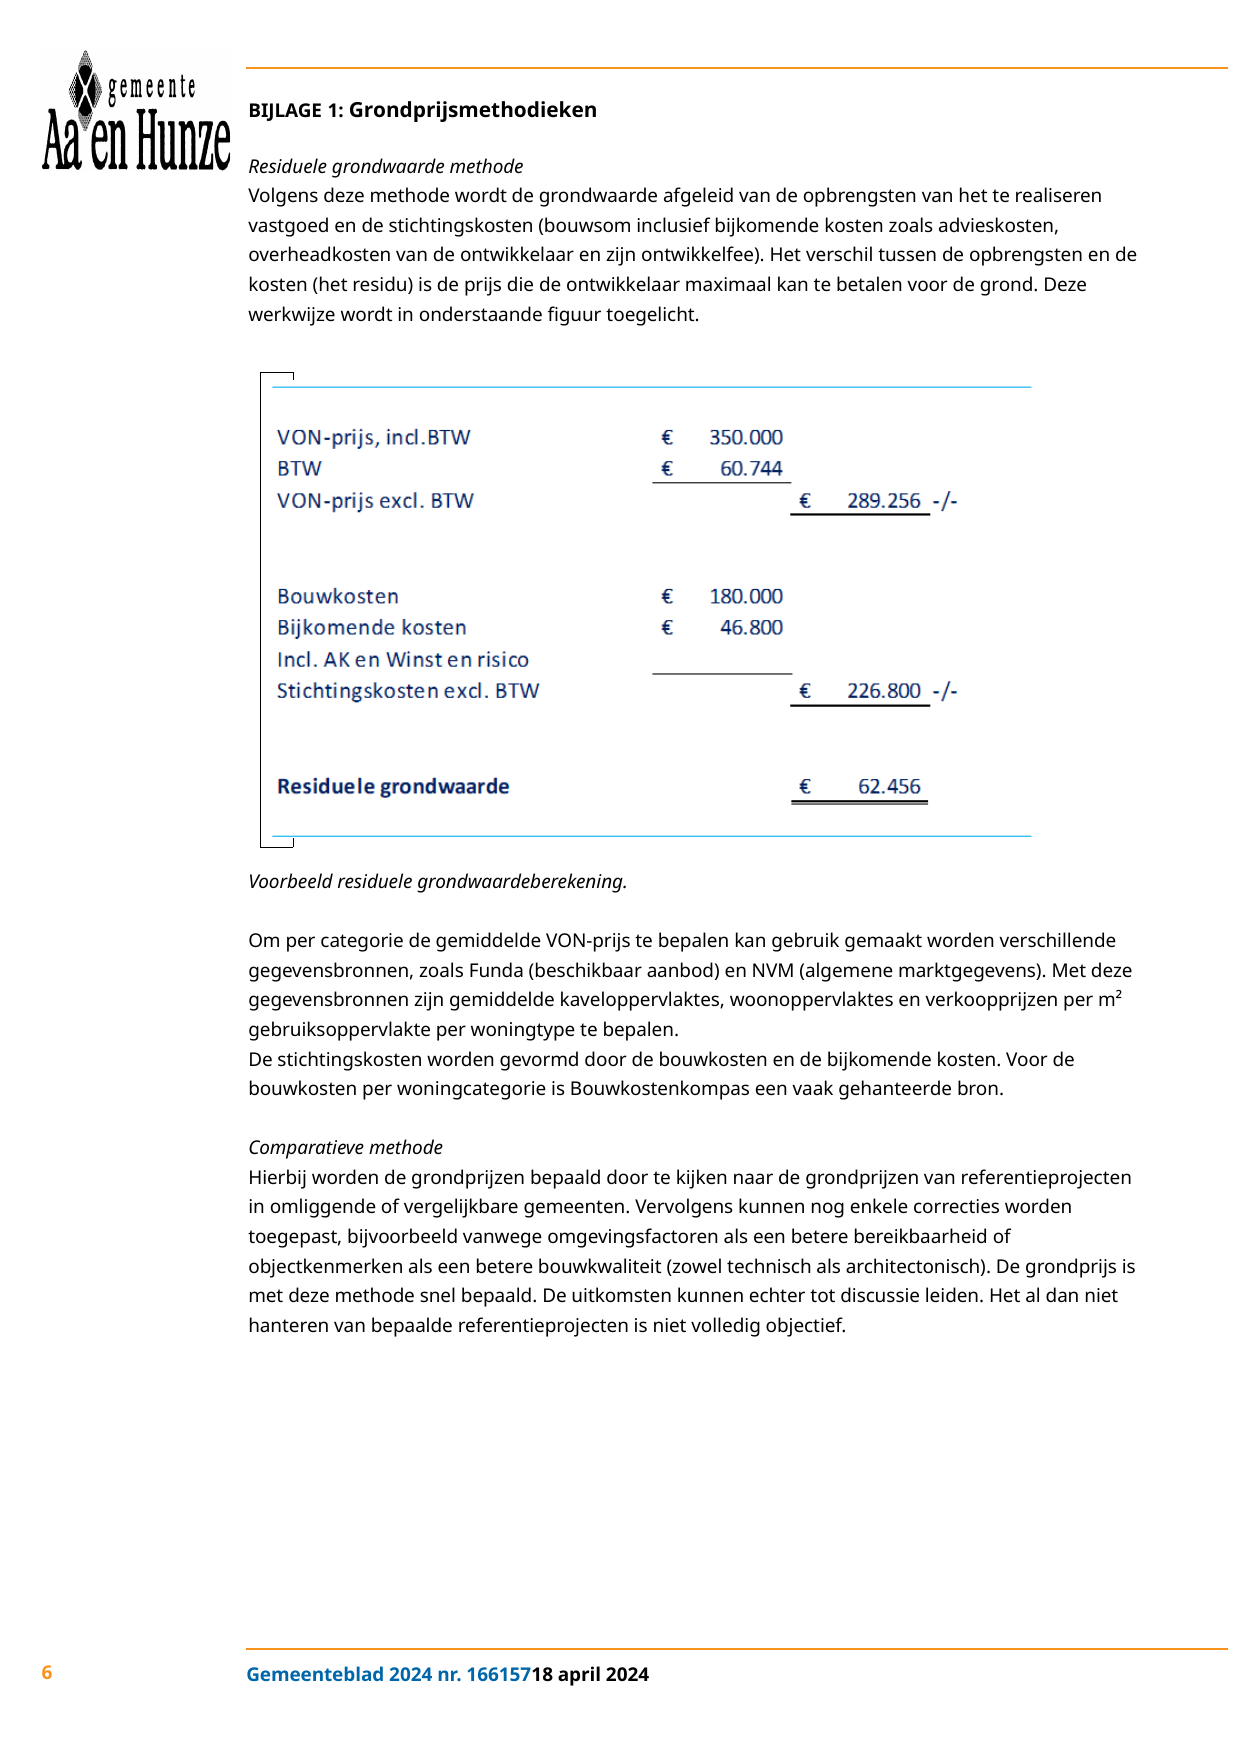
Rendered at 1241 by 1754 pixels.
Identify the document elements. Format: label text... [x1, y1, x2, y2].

text BIJLAGE 1: Grondprijsmethodieken [248, 95, 1152, 123]
text Volgens deze methode wordt de grondwaarde afgeleid van de opbrengsten van het te realiseren vastgoed en de stichtingskosten (bouwsom inclusief bijkomende kosten zoals advieskosten, overheadkosten van de ontwikkelaar en zijn ontwikkelfee). Het verschil tussen de opbrengsten en de kosten (het residu) is de prijs die de ontwikkelaar maximaal kan te betalen voor de grond. Deze werkwijze wordt in onderstaande figuur toegelicht. [248, 182, 1152, 327]
text Residuele grondwaarde methode [248, 153, 1152, 179]
text Hierbij worden de grondprijzen bepaald door te kijken naar de grondprijzen van referentieprojecten in omliggende of vergelijkbare gemeenten. Vervolgens kunnen nog enkele correcties worden toegepast, bijvoorbeeld vanwege omgevingsfactoren als een betere bereikbaarheid of objectkenmerken als een betere bouwkwaliteit (zowel technisch als architectonisch). De grondprijs is met deze methode snel bepaald. De uitkomsten kunnen echter tot discussie leiden. Het al dan niet hanteren van bepaalde referentieprojecten is niet volledig objectief. [248, 1164, 1152, 1338]
text De stichtingskosten worden gevormd door de bouwkosten en de bijkomende kosten. Voor de bouwkosten per woningcategorie is Bouwkostenkompas een vaak gehanteerde bron. [248, 1046, 1152, 1101]
text Voorbeeld residuele grondwaardeberekening. [248, 868, 1152, 894]
text Om per categorie de gemiddelde VON-prijs te bepalen kan gebruik gemaakt worden verschillende gegevensbronnen, zoals Funda (beschikbaar aanbod) en NVM (algemene marktgegevens). Met deze gegevensbronnen zijn gemiddelde kaveloppervlaktes, woonoppervlaktes en verkoopprijzen per m² gebruiksoppervlakte per woningtype te bepalen. [248, 927, 1152, 1042]
picture [41, 47, 231, 172]
picture [268, 380, 1037, 838]
text Comparatieve methode [248, 1134, 1152, 1160]
